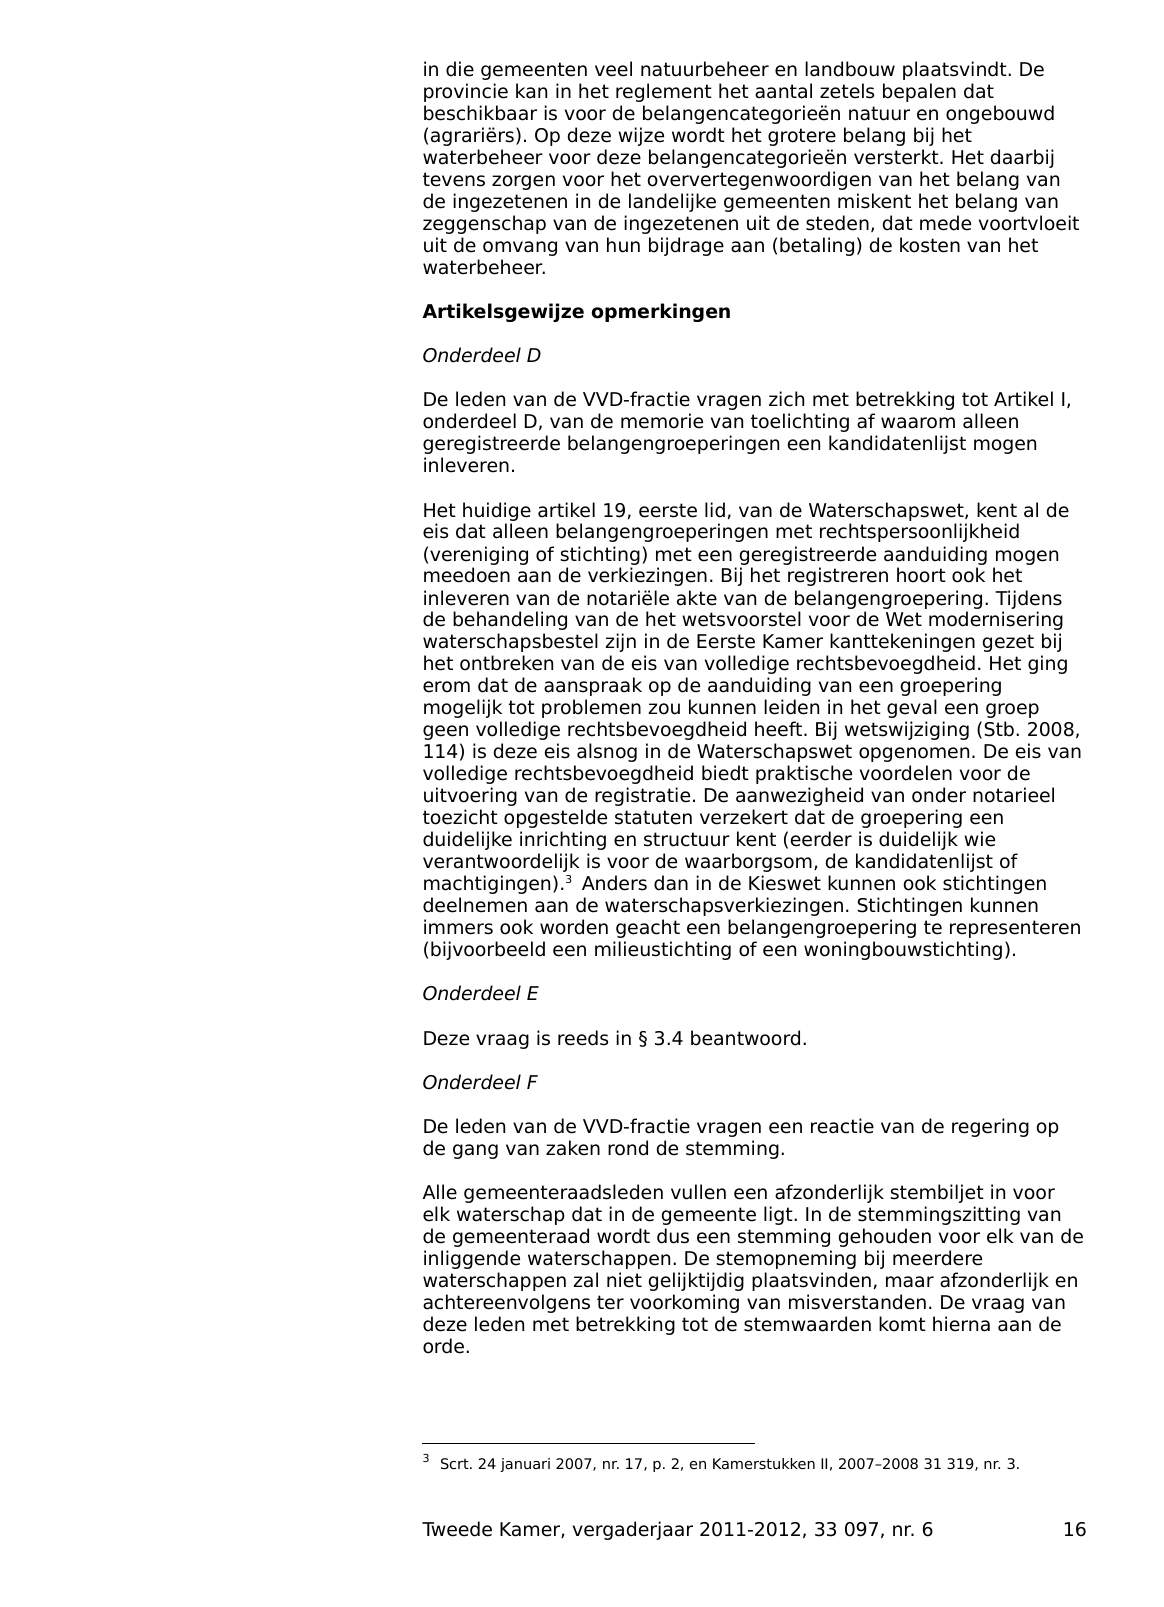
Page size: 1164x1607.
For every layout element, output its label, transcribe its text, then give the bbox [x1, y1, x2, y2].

subtitle Onderdeel E [422, 983, 1087, 1005]
text in die gemeenten veel natuurbeheer en landbouw plaatsvindt. De provincie kan in het reglement het aantal zetels bepalen dat beschikbaar is voor de belangencategorieën natuur en ongebouwd (agrariërs). Op deze wijze wordt het grotere belang bij het waterbeheer voor deze belangencategorieën versterkt. Het daarbij tevens zorgen voor het oververtegenwoordigen van het belang van de ingezetenen in de landelijke gemeenten miskent het belang van zeggenschap van de ingezetenen uit de steden, dat mede voortvloeit uit de omvang van hun bijdrage aan (betaling) de kosten van het waterbeheer. [422, 59, 1087, 279]
subtitle Artikelsgewijze opmerkingen [422, 301, 1087, 323]
text Alle gemeenteraadsleden vullen een afzonderlijk stembiljet in voor elk waterschap dat in de gemeente ligt. In de stemmingszitting van de gemeenteraad wordt dus een stemming gehouden voor elk van de inliggende waterschappen. De stemopneming bij meerdere waterschappen zal niet gelijktijdig plaatsvinden, maar afzonderlijk en achtereenvolgens ter voorkoming van misverstanden. De vraag van deze leden met betrekking tot de stemwaarden komt hierna aan de orde. [422, 1182, 1087, 1358]
text De leden van de VVD-fractie vragen zich met betrekking tot Artikel I, onderdeel D, van de memorie van toelichting af waarom alleen geregistreerde belangengroeperingen een kandidatenlijst mogen inleveren. [422, 389, 1087, 477]
text Het huidige artikel 19, eerste lid, van de Waterschapswet, kent al de eis dat alleen belangengroeperingen met rechtspersoonlijkheid (vereniging of stichting) met een geregistreerde aanduiding mogen meedoen aan de verkiezingen. Bij het registreren hoort ook het inleveren van de notariële akte van de belangengroepering. Tijdens de behandeling van de het wetsvoorstel voor de Wet modernisering waterschapsbestel zijn in de Eerste Kamer kanttekeningen gezet bij het ontbreken van de eis van volledige rechtsbevoegdheid. Het ging erom dat de aanspraak op de aanduiding van een groepering mogelijk tot problemen zou kunnen leiden in het geval een groep geen volledige rechtsbevoegdheid heeft. Bij wetswijziging (Stb. 2008, 114) is deze eis alsnog in de Waterschapswet opgenomen. De eis van volledige rechtsbevoegdheid biedt praktische voordelen voor de uitvoering van de registratie. De aanwezigheid van onder notarieel toezicht opgestelde statuten verzekert dat de groepering een duidelijke inrichting en structuur kent (eerder is duidelijk wie verantwoordelijk is voor de waarborgsom, de kandidatenlijst of machtigingen). Anders dan in de Kieswet kunnen ook stichtingen deelnemen aan de waterschapsverkiezingen. Stichtingen kunnen immers ook worden geacht een belangengroepering te representeren (bijvoorbeeld een milieustichting of een woningbouwstichting). [422, 499, 1087, 961]
text Deze vraag is reeds in § 3.4 beantwoord. [422, 1027, 1087, 1049]
text Scrt. 24 januari 2007, nr. 17, p. 2, en Kamerstukken II, 2007–2008 31 319, nr. 3. [422, 1452, 1087, 1474]
subtitle Onderdeel F [422, 1072, 1087, 1093]
text De leden van de VVD-fractie vragen een reactie van de regering op de gang van zaken rond de stemming. [422, 1116, 1087, 1160]
subtitle Onderdeel D [422, 345, 1087, 367]
